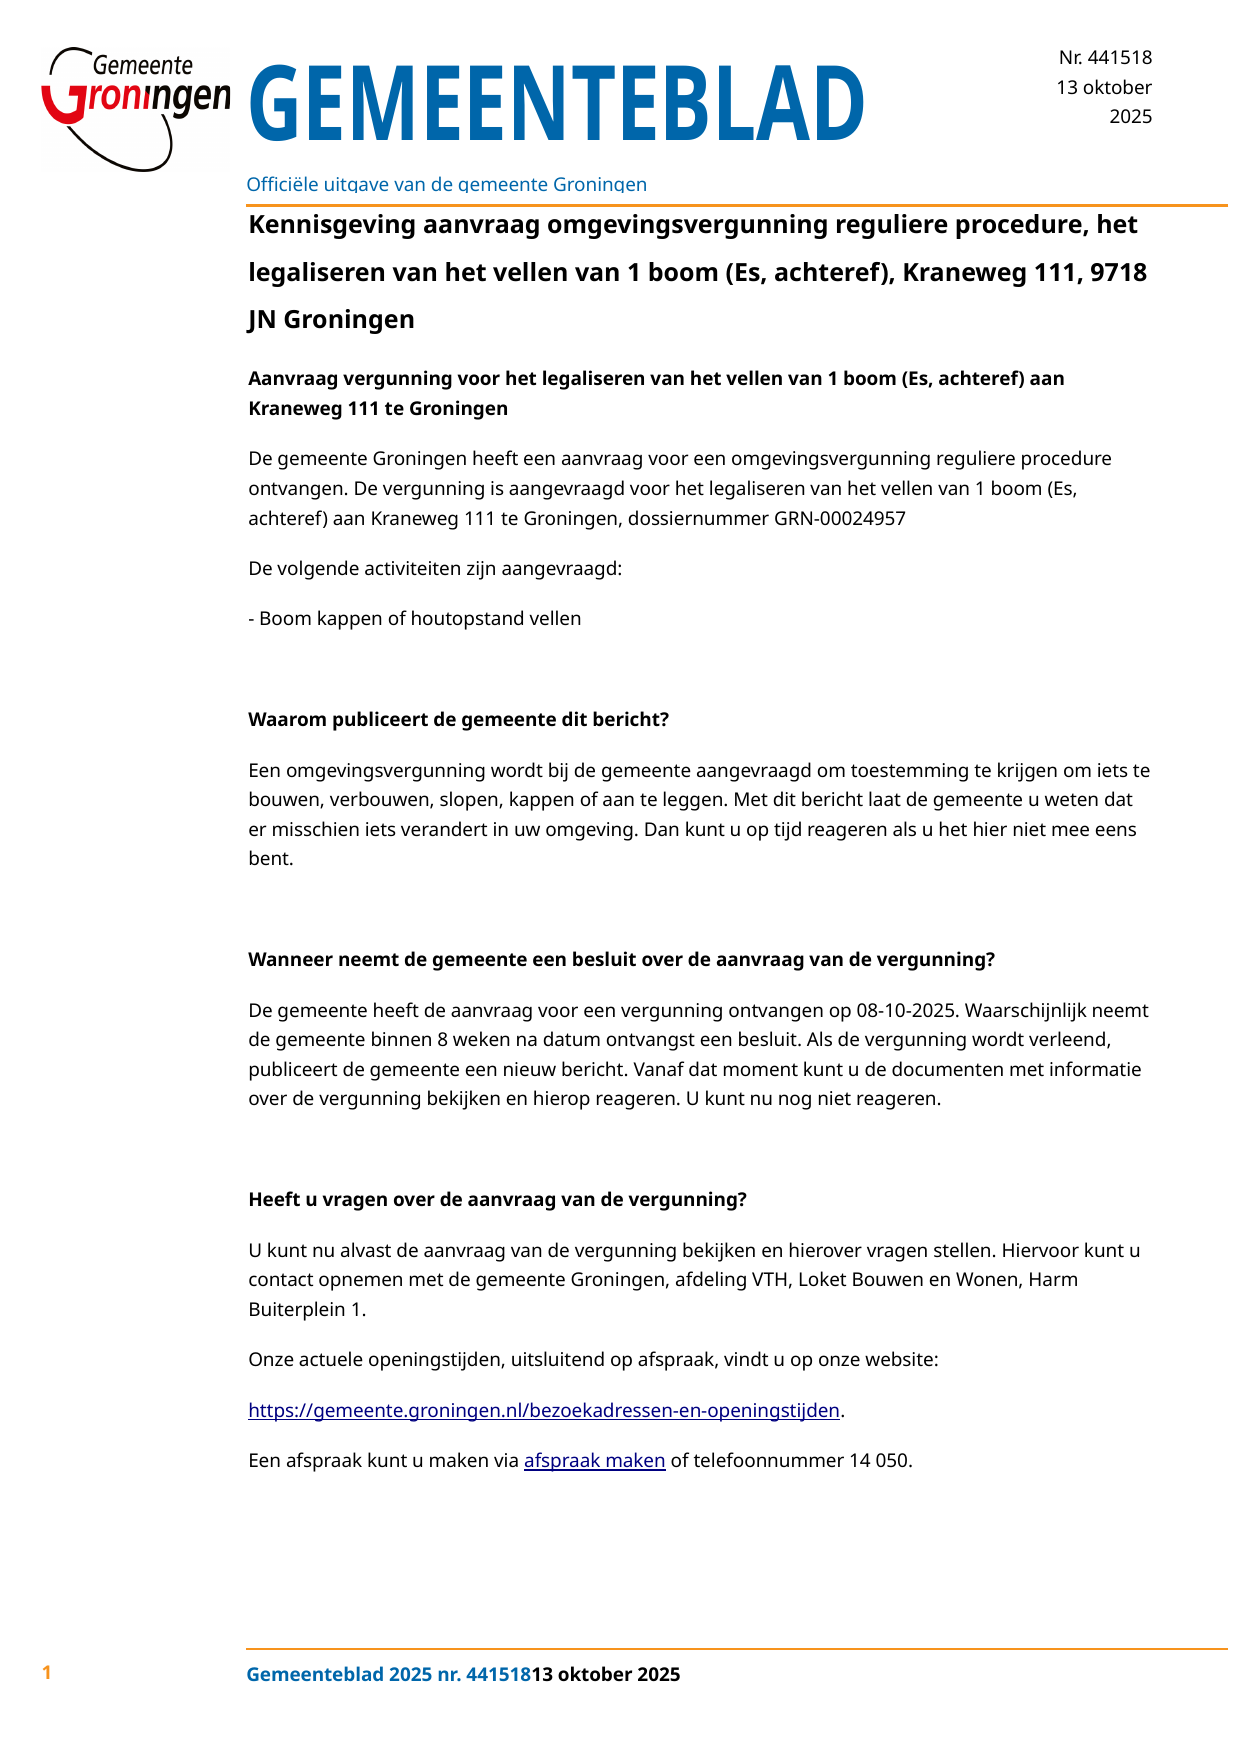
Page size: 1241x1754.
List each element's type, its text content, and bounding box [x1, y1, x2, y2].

text De volgende activiteiten zijn aangevraagd: [248, 555, 1152, 581]
text Heeft u vragen over de aanvraag van de vergunning? [248, 1186, 1152, 1212]
text Aanvraag vergunning voor het legaliseren van het vellen van 1 boom (Es, achteref) aan Kraneweg 111 te Groningen [248, 366, 1152, 421]
text Wanneer neemt de gemeente een besluit over de aanvraag van de vergunning? [248, 946, 1152, 972]
text Een afspraak kunt u maken via afspraak maken of telefoonnummer 14 050. [248, 1447, 1152, 1473]
text - Boom kappen of houtopstand vellen [248, 606, 1152, 631]
text De gemeente heeft de aanvraag voor een vergunning ontvangen op 08-10-2025. Waarschijnlijk neemt de gemeente binnen 8 weken na datum ontvangst een besluit. Als de vergunning wordt verleend, publiceert de gemeente een nieuw bericht. Vanaf dat moment kunt u de documenten met informatie over de vergunning bekijken en hierop reageren. U kunt nu nog niet reageren. [248, 997, 1152, 1111]
text U kunt nu alvast de aanvraag van de vergunning bekijken en hierover vragen stellen. Hiervoor kunt u contact opnemen met de gemeente Groningen, afdeling VTH, Loket Bouwen en Wonen, Harm Buiterplein 1. [248, 1237, 1152, 1322]
text Waarom publiceert de gemeente dit bericht? [248, 706, 1152, 732]
text Een omgevingsvergunning wordt bij de gemeente aangevraagd om toestemming te krijgen om iets te bouwen, verbouwen, slopen, kappen of aan te leggen. Met dit bericht laat de gemeente u weten dat er misschien iets verandert in uw omgeving. Dan kunt u op tijd reageren als u het hier niet mee eens bent. [248, 757, 1152, 871]
text Onze actuele openingstijden, uitsluitend op afspraak, vindt u op onze website: [248, 1346, 1152, 1372]
picture [41, 47, 231, 172]
text Kennisgeving aanvraag omgevingsvergunning reguliere procedure, het legaliseren van het vellen van 1 boom (Es, achteref), Kraneweg 111, 9718 JN Groningen [248, 207, 1152, 336]
text https://gemeente.groningen.nl/bezoekadressen-en-openingstijden. [248, 1397, 1152, 1422]
text De gemeente Groningen heeft een aanvraag voor een omgevingsvergunning reguliere procedure ontvangen. De vergunning is aangevraagd voor het legaliseren van het vellen van 1 boom (Es, achteref) aan Kraneweg 111 te Groningen, dossiernummer GRN-00024957 [248, 446, 1152, 530]
